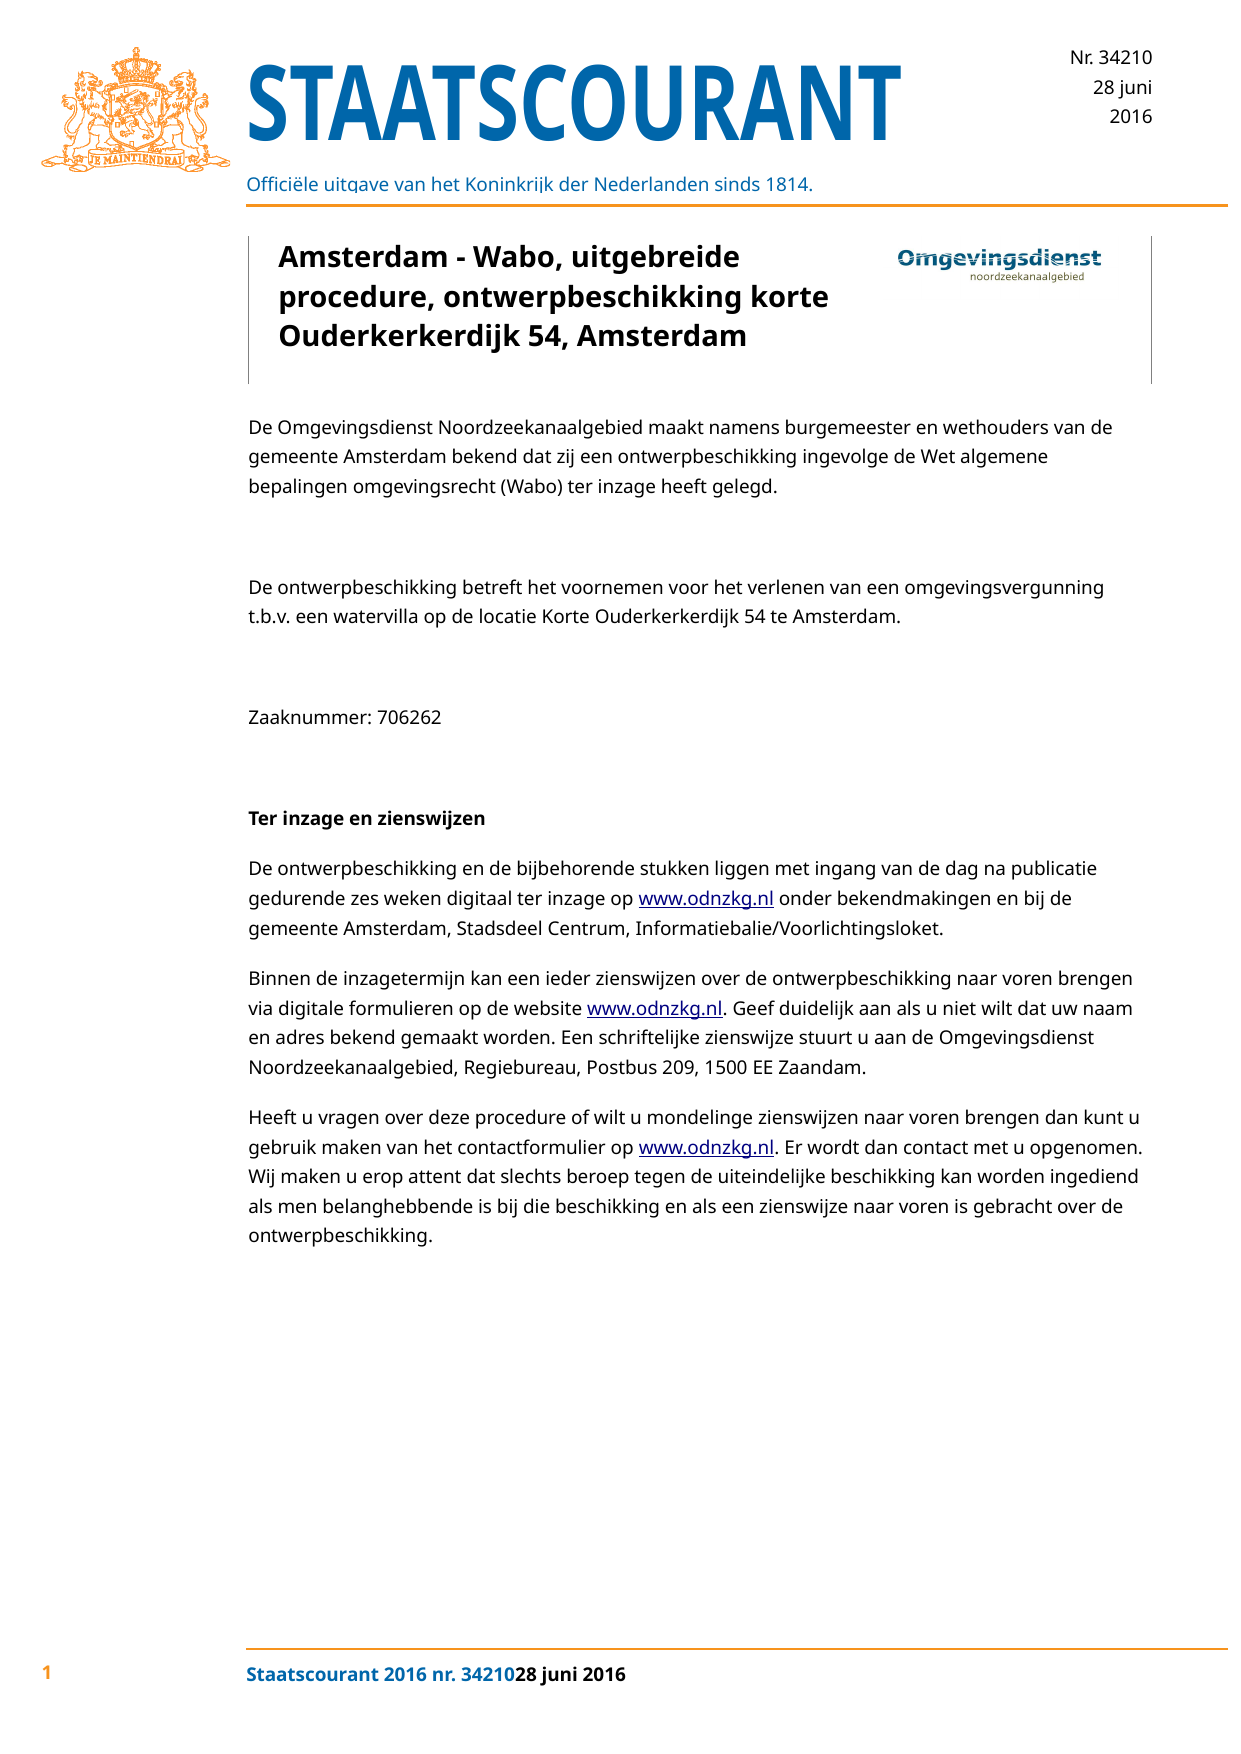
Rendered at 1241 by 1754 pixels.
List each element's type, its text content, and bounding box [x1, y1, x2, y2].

text De Omgevingsdienst Noordzeekanaalgebied maakt namens burgemeester en wethouders van de gemeente Amsterdam bekend dat zij een ontwerpbeschikking ingevolge de Wet algemene bepalingen omgevingsrecht (Wabo) ter inzage heeft gelegd. [248, 414, 1152, 499]
text Binnen de inzagetermijn kan een ieder zienswijzen over de ontwerpbeschikking naar voren brengen via digitale formulieren op de website www.odnzkg.nl. Geef duidelijk aan als u niet wilt dat uw naam en adres bekend gemaakt worden. Een schriftelijke zienswijze stuurt u aan de Omgevingsdienst Noordzeekanaalgebied, Regiebureau, Postbus 209, 1500 EE Zaandam. [248, 965, 1152, 1080]
text Heeft u vragen over deze procedure of wilt u mondelinge zienswijzen naar voren brengen dan kunt u gebruik maken van het contactformulier op www.odnzkg.nl. Er wordt dan contact met u opgenomen. Wij maken u erop attent dat slechts beroep tegen de uiteindelijke beschikking kan worden ingediend als men belanghebbende is bij die beschikking en als een zienswijze naar voren is gebracht over de ontwerpbeschikking. [248, 1104, 1152, 1248]
picture [882, 236, 1119, 300]
text Ter inzage en zienswijzen [248, 805, 1152, 831]
table_header Amsterdam - Wabo, uitgebreide procedure, ontwerpbeschikking korte Ouderkerkerdijk 54, Amsterdam [249, 236, 850, 384]
picture [41, 47, 231, 172]
text De ontwerpbeschikking betreft het voornemen voor het verlenen van een omgevingsvergunning t.b.v. een watervilla op de locatie Korte Ouderkerkerdijk 54 te Amsterdam. [248, 574, 1152, 629]
text Zaaknummer: 706262 [248, 704, 1152, 730]
table_header [850, 236, 1151, 384]
text De ontwerpbeschikking en de bijbehorende stukken liggen met ingang van de dag na publicatie gedurende zes weken digitaal ter inzage op www.odnzkg.nl onder bekendmakingen en bij de gemeente Amsterdam, Stadsdeel Centrum, Informatiebalie/Voorlichtingsloket. [248, 856, 1152, 941]
